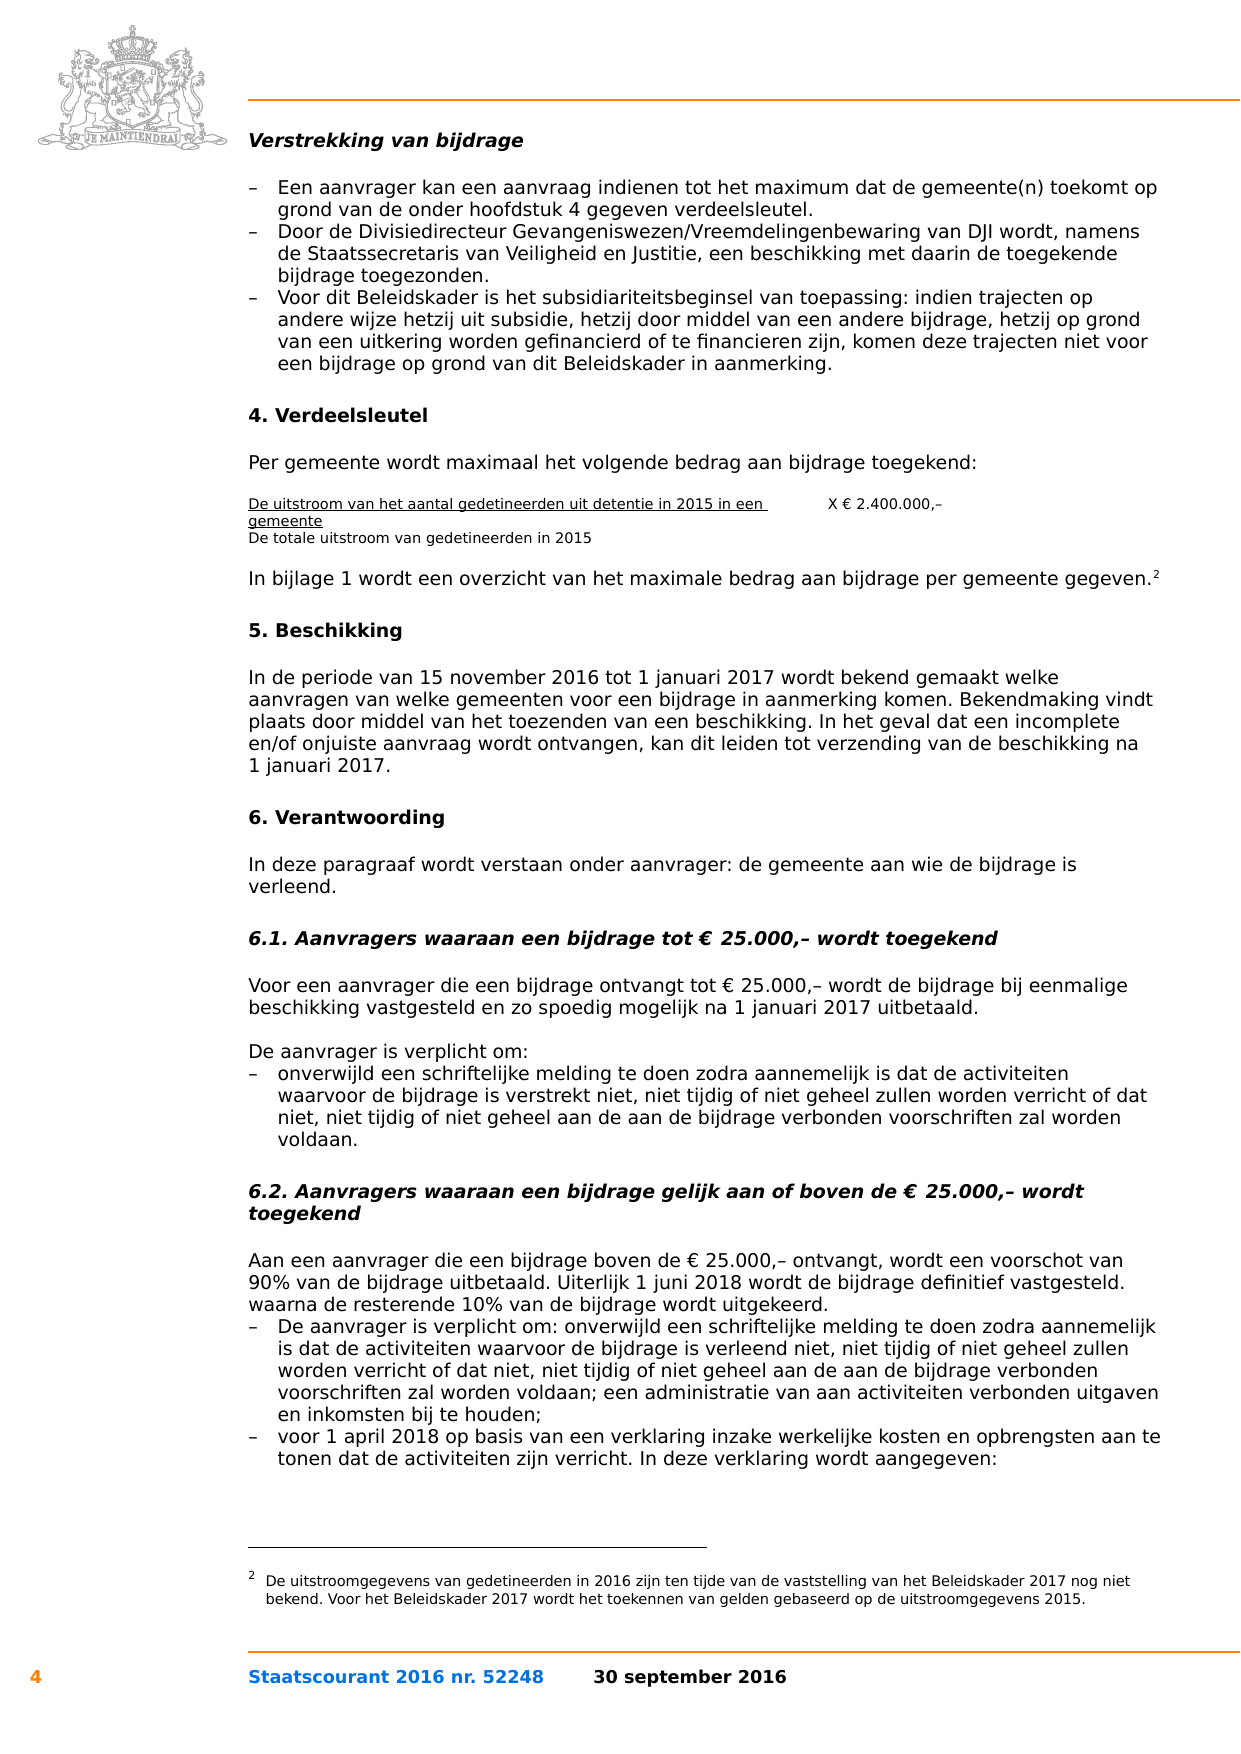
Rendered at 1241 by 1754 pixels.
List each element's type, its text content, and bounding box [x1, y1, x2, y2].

table_header X € 2.400.000,– [822, 496, 1163, 546]
subtitle 6. Verantwoording [248, 807, 1163, 829]
subtitle 4. Verdeelsleutel [248, 405, 1163, 427]
text In deze paragraaf wordt verstaan onder aanvrager: de gemeente aan wie de bijdrage is verleend. [248, 854, 1163, 898]
text – voor 1 april 2018 op basis van een verklaring inzake werkelijke kosten en opbrengsten aan te tonen dat de activiteiten zijn verricht. In deze verklaring wordt aangegeven: [248, 1426, 1163, 1469]
text De uitstroomgegevens van gedetineerden in 2016 zijn ten tijde van de vaststelling van het Beleidskader 2017 nog niet bekend. Voor het Beleidskader 2017 wordt het toekennen van gelden gebaseerd op de uitstroomgegevens 2015. [248, 1569, 1163, 1608]
text Aan een aanvrager die een bijdrage boven de € 25.000,– ontvangt, wordt een voorschot van 90% van de bijdrage uitbetaald. Uiterlijk 1 juni 2018 wordt de bijdrage definitief vastgesteld. waarna de resterende 10% van de bijdrage wordt uitgekeerd. [248, 1250, 1163, 1316]
text De aanvrager is verplicht om: [248, 1041, 1163, 1063]
text In bijlage 1 wordt een overzicht van het maximale bedrag aan bijdrage per gemeente gegeven. [248, 568, 1163, 590]
subtitle 6.1. Aanvragers waaraan een bijdrage tot € 25.000,– wordt toegekend [248, 928, 1163, 950]
text – De aanvrager is verplicht om: onverwijld een schriftelijke melding te doen zodra aannemelijk is dat de activiteiten waarvoor de bijdrage is verleend niet, niet tijdig of niet geheel zullen worden verricht of dat niet, niet tijdig of niet geheel aan de aan de bijdrage verbonden voorschriften zal worden voldaan; een administratie van aan activiteiten verbonden uitgaven en inkomsten bij te houden; [248, 1316, 1163, 1426]
text – Door de Divisiedirecteur Gevangeniswezen/Vreemdelingenbewaring van DJI wordt, namens de Staatssecretaris van Veiligheid en Justitie, een beschikking met daarin de toegekende bijdrage toegezonden. [248, 221, 1163, 287]
text In de periode van 15 november 2016 tot 1 januari 2017 wordt bekend gemaakt welke aanvragen van welke gemeenten voor een bijdrage in aanmerking komen. Bekendmaking vindt plaats door middel van het toezenden van een beschikking. In het geval dat een incomplete en/of onjuiste aanvraag wordt ontvangen, kan dit leiden tot verzending van de beschikking na 1 januari 2017. [248, 667, 1163, 777]
text – Voor dit Beleidskader is het subsidiariteitsbeginsel van toepassing: indien trajecten op andere wijze hetzij uit subsidie, hetzij door middel van een andere bijdrage, hetzij op grond van een uitkering worden gefinancierd of te financieren zijn, komen deze trajecten niet voor een bijdrage op grond van dit Beleidskader in aanmerking. [248, 287, 1163, 375]
table_header De uitstroom van het aantal gedetineerden uit detentie in 2015 in een gemeente De totale uitstroom van gedetineerden in 2015 [248, 496, 822, 546]
text – Een aanvrager kan een aanvraag indienen tot het maximum dat de gemeente(n) toekomt op grond van de onder hoofdstuk 4 gegeven verdeelsleutel. [248, 177, 1163, 221]
picture [38, 25, 227, 150]
subtitle Verstrekking van bijdrage [248, 130, 1163, 152]
text – onverwijld een schriftelijke melding te doen zodra aannemelijk is dat de activiteiten waarvoor de bijdrage is verstrekt niet, niet tijdig of niet geheel zullen worden verricht of dat niet, niet tijdig of niet geheel aan de aan de bijdrage verbonden voorschriften zal worden voldaan. [248, 1063, 1163, 1151]
text Per gemeente wordt maximaal het volgende bedrag aan bijdrage toegekend: [248, 452, 1163, 474]
subtitle 6.2. Aanvragers waaraan een bijdrage gelijk aan of boven de € 25.000,– wordt toegekend [248, 1181, 1163, 1225]
text Voor een aanvrager die een bijdrage ontvangt tot € 25.000,– wordt de bijdrage bij eenmalige beschikking vastgesteld en zo spoedig mogelijk na 1 januari 2017 uitbetaald. [248, 975, 1163, 1019]
subtitle 5. Beschikking [248, 620, 1163, 642]
